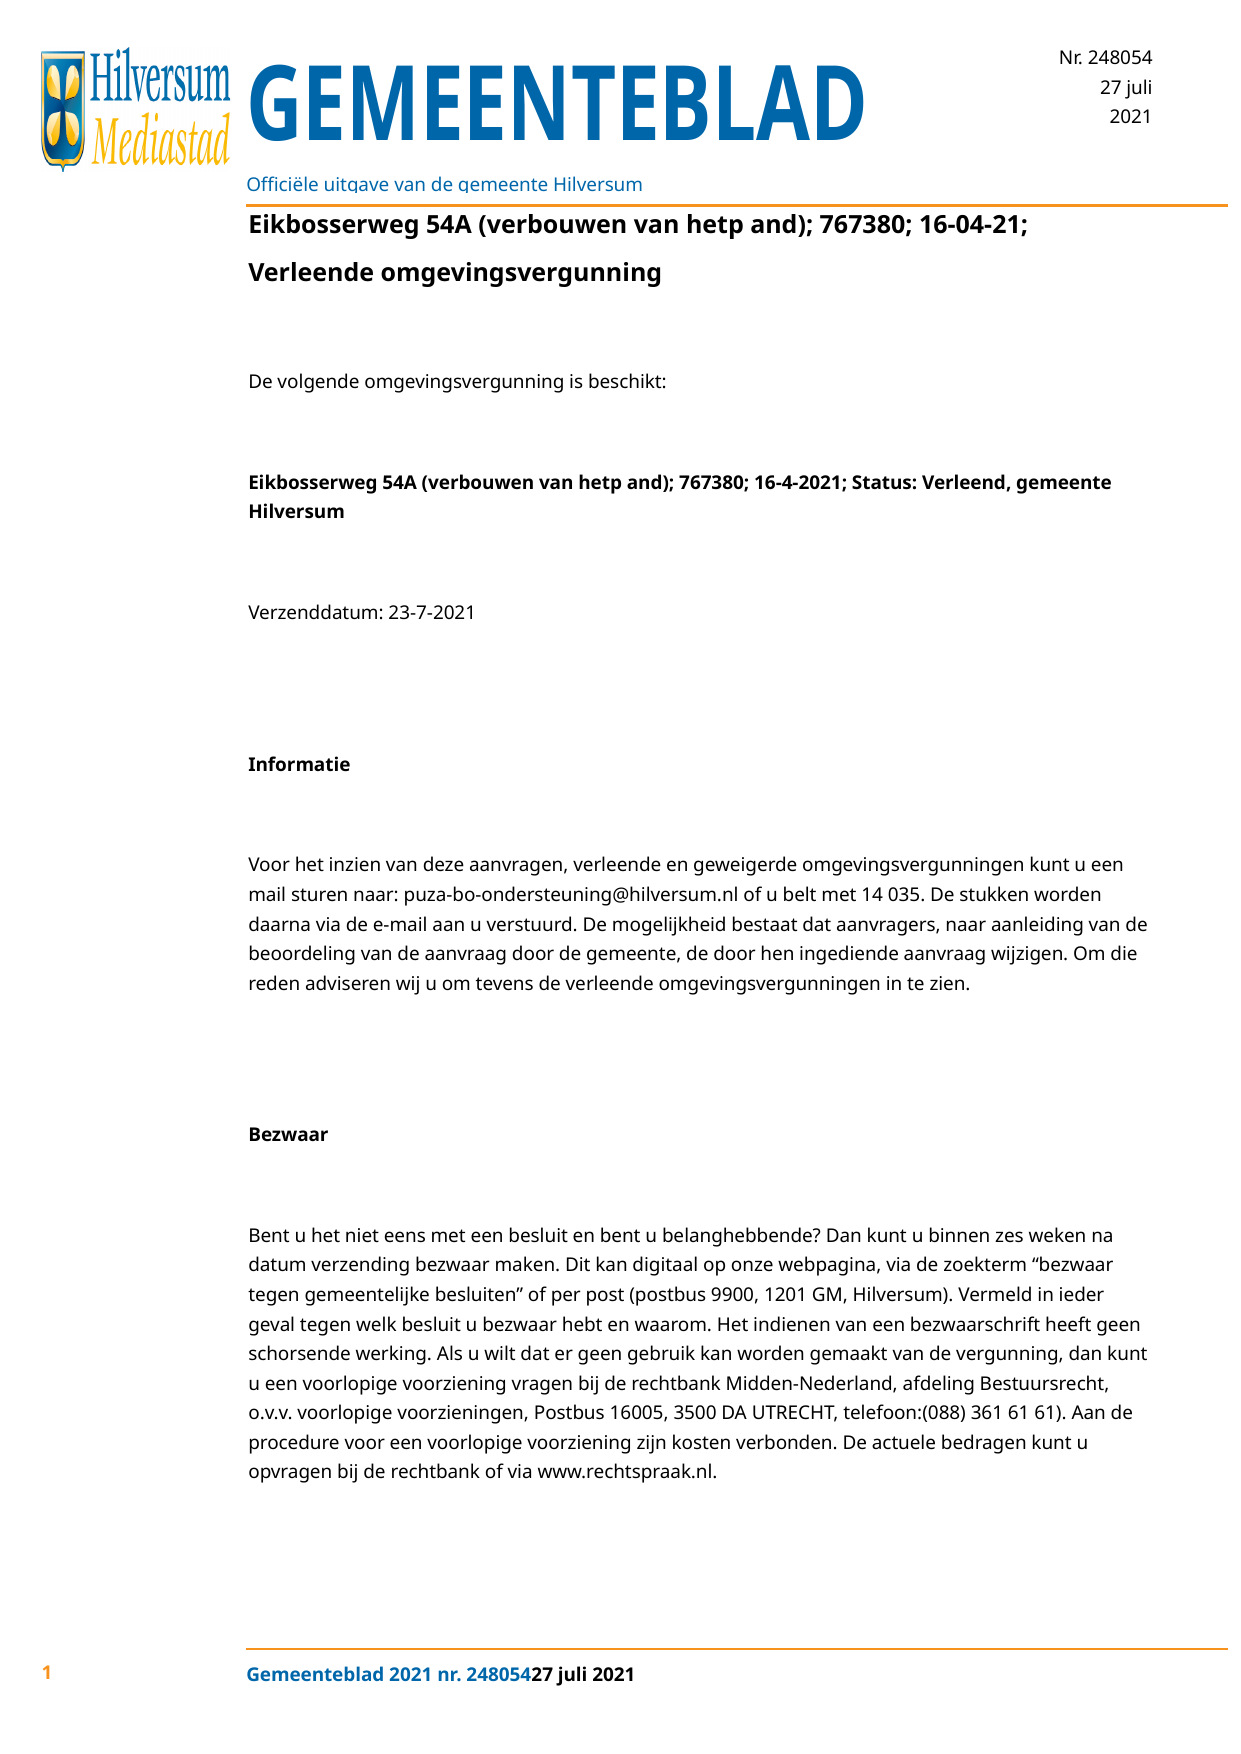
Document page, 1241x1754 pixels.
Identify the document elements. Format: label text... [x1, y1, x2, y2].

text Bezwaar [248, 1121, 1152, 1147]
text Voor het inzien van deze aanvragen, verleende en geweigerde omgevingsvergunningen kunt u een mail sturen naar: puza-bo-ondersteuning@hilversum.nl of u belt met 14 035. De stukken worden daarna via de e-mail aan u verstuurd. De mogelijkheid bestaat dat aanvragers, naar aanleiding van de beoordeling van de aanvraag door de gemeente, de door hen ingediende aanvraag wijzigen. Om die reden adviseren wij u om tevens de verleende omgevingsvergunningen in te zien. [248, 852, 1152, 996]
text Verzenddatum: 23-7-2021 [248, 599, 1152, 625]
text De volgende omgevingsvergunning is beschikt: [248, 368, 1152, 394]
text Eikbosserweg 54A (verbouwen van hetp and); 767380; 16-4-2021; Status: Verleend, gemeente Hilversum [248, 469, 1152, 524]
text Eikbosserweg 54A (verbouwen van hetp and); 767380; 16-04-21; Verleende omgevingsvergunning [248, 207, 1152, 288]
text Bent u het niet eens met een besluit en bent u belanghebbende? Dan kunt u binnen zes weken na datum verzending bezwaar maken. Dit kan digitaal op onze webpagina, via de zoekterm “bezwaar tegen gemeentelijke besluiten” of per post (postbus 9900, 1201 GM, Hilversum). Vermeld in ieder geval tegen welk besluit u bezwaar hebt en waarom. Het indienen van een bezwaarschrift heeft geen schorsende werking. Als u wilt dat er geen gebruik kan worden gemaakt van de vergunning, dan kunt u een voorlopige voorziening vragen bij de rechtbank Midden-Nederland, afdeling Bestuursrecht, o.v.v. voorlopige voorzieningen, Postbus 16005, 3500 DA UTRECHT, telefoon:(088) 361 61 61). Aan de procedure voor een voorlopige voorziening zijn kosten verbonden. De actuele bedragen kunt u opvragen bij de rechtbank of via www.rechtspraak.nl. [248, 1222, 1152, 1484]
text Informatie [248, 751, 1152, 777]
picture [41, 47, 231, 172]
